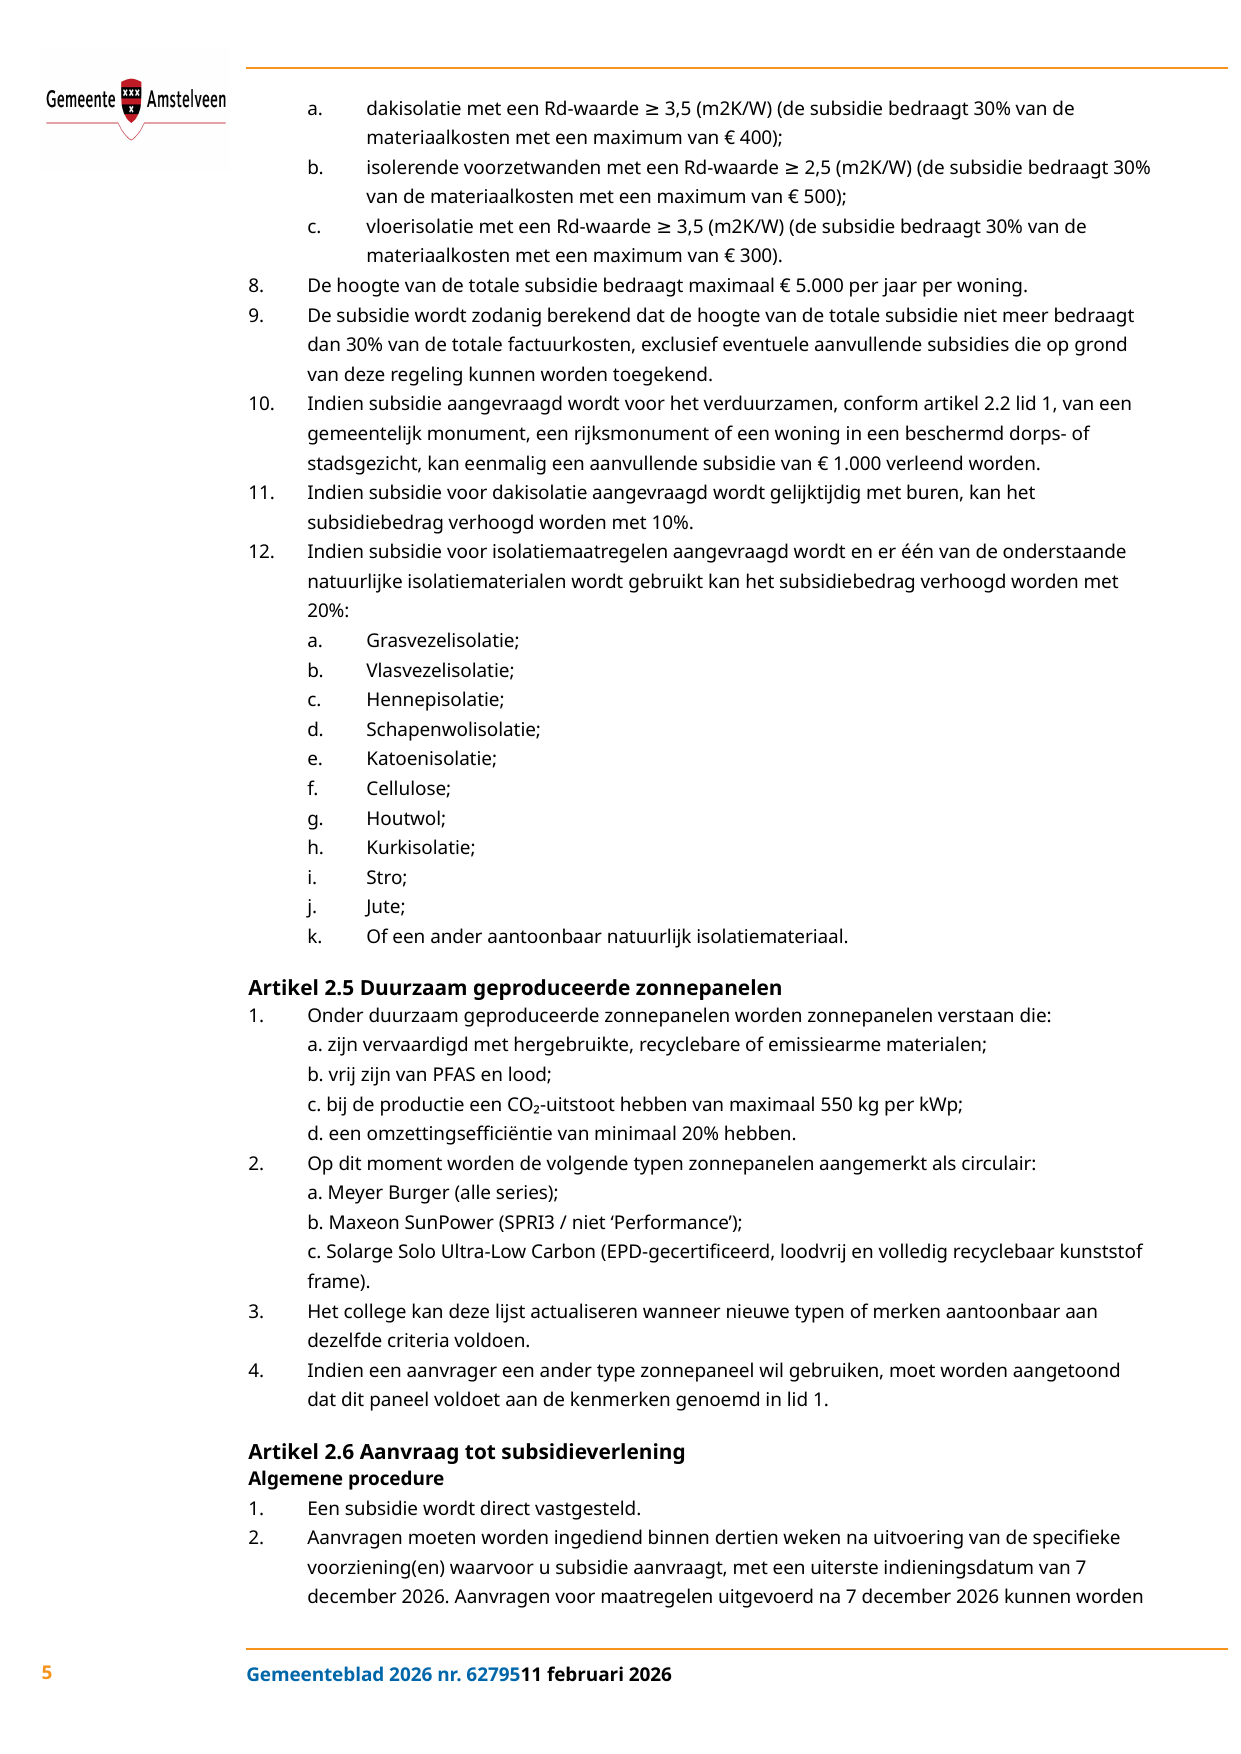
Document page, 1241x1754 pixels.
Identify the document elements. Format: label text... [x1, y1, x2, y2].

list Op dit moment worden de volgende typen zonnepanelen aangemerkt als circulair: [248, 1150, 1152, 1176]
list Indien subsidie voor dakisolatie aangevraagd wordt gelijktijdig met buren, kan het subsidiebedrag verhoogd worden met 10%. [248, 479, 1152, 535]
list Hennepisolatie; [307, 686, 1152, 712]
list Vlasvezelisolatie; [307, 657, 1152, 683]
picture [41, 47, 231, 172]
list Indien subsidie voor isolatiemaatregelen aangevraagd wordt en er één van de onderstaande natuurlijke isolatiematerialen wordt gebruikt kan het subsidiebedrag verhoogd worden met 20%: [248, 538, 1152, 623]
list a. zijn vervaardigd met hergebruikte, recyclebare of emissiearme materialen; [248, 1032, 1152, 1057]
list Grasvezelisolatie; [307, 627, 1152, 653]
list a. Meyer Burger (alle series); [248, 1179, 1152, 1205]
list Schapenwolisolatie; [307, 716, 1152, 742]
list Katoenisolatie; [307, 746, 1152, 771]
list vloerisolatie met een Rd-waarde ≥ 3,5 (m2K/W) (de subsidie bedraagt 30% van de materiaalkosten met een maximum van € 300). [307, 213, 1152, 268]
list dakisolatie met een Rd-waarde ≥ 3,5 (m2K/W) (de subsidie bedraagt 30% van de materiaalkosten met een maximum van € 400); [307, 95, 1152, 150]
list Jute; [307, 893, 1152, 919]
list De subsidie wordt zodanig berekend dat de hoogte van de totale subsidie niet meer bedraagt dan 30% van de totale factuurkosten, exclusief eventuele aanvullende subsidies die op grond van deze regeling kunnen worden toegekend. [248, 302, 1152, 387]
list Onder duurzaam geproduceerde zonnepanelen worden zonnepanelen verstaan die: [248, 1002, 1152, 1028]
list Het college kan deze lijst actualiseren wanneer nieuwe typen of merken aantoonbaar aan dezelfde criteria voldoen. [248, 1298, 1152, 1353]
text Artikel 2.5 Duurzaam geproduceerde zonnepanelen [248, 973, 1152, 1002]
list Aanvragen moeten worden ingediend binnen dertien weken na uitvoering van de specifieke voorziening(en) waarvoor u subsidie aanvraagt, met een uiterste indieningsdatum van 7 december 2026. Aanvragen voor maatregelen uitgevoerd na 7 december 2026 kunnen worden [248, 1524, 1152, 1609]
list b. vrij zijn van PFAS en lood; [248, 1061, 1152, 1087]
list c. Solarge Solo Ultra-Low Carbon (EPD-gecertificeerd, loodvrij en volledig recyclebaar kunststof frame). [248, 1239, 1152, 1294]
list Houtwol; [307, 805, 1152, 831]
list Indien subsidie aangevraagd wordt voor het verduurzamen, conform artikel 2.2 lid 1, van een gemeentelijk monument, een rijksmonument of een woning in een beschermd dorps- of stadsgezicht, kan eenmalig een aanvullende subsidie van € 1.000 verleend worden. [248, 391, 1152, 476]
list Kurkisolatie; [307, 834, 1152, 860]
list De hoogte van de totale subsidie bedraagt maximaal € 5.000 per jaar per woning. [248, 272, 1152, 298]
list Indien een aanvrager een ander type zonnepaneel wil gebruiken, moet worden aangetoond dat dit paneel voldoet aan de kenmerken genoemd in lid 1. [248, 1357, 1152, 1412]
list Een subsidie wordt direct vastgesteld. [248, 1495, 1152, 1521]
list c. bij de productie een CO₂-uitstoot hebben van maximaal 550 kg per kWp; [248, 1091, 1152, 1116]
list isolerende voorzetwanden met een Rd-waarde ≥ 2,5 (m2K/W) (de subsidie bedraagt 30% van de materiaalkosten met een maximum van € 500); [307, 154, 1152, 209]
text Algemene procedure [248, 1465, 1152, 1491]
list Of een ander aantoonbaar natuurlijk isolatiemateriaal. [307, 923, 1152, 949]
list Cellulose; [307, 775, 1152, 801]
text Artikel 2.6 Aanvraag tot subsidieverlening [248, 1437, 1152, 1465]
list d. een omzettingsefficiëntie van minimaal 20% hebben. [248, 1120, 1152, 1146]
list b. Maxeon SunPower (SPRI3 / niet ‘Performance’); [248, 1209, 1152, 1235]
list Stro; [307, 864, 1152, 890]
